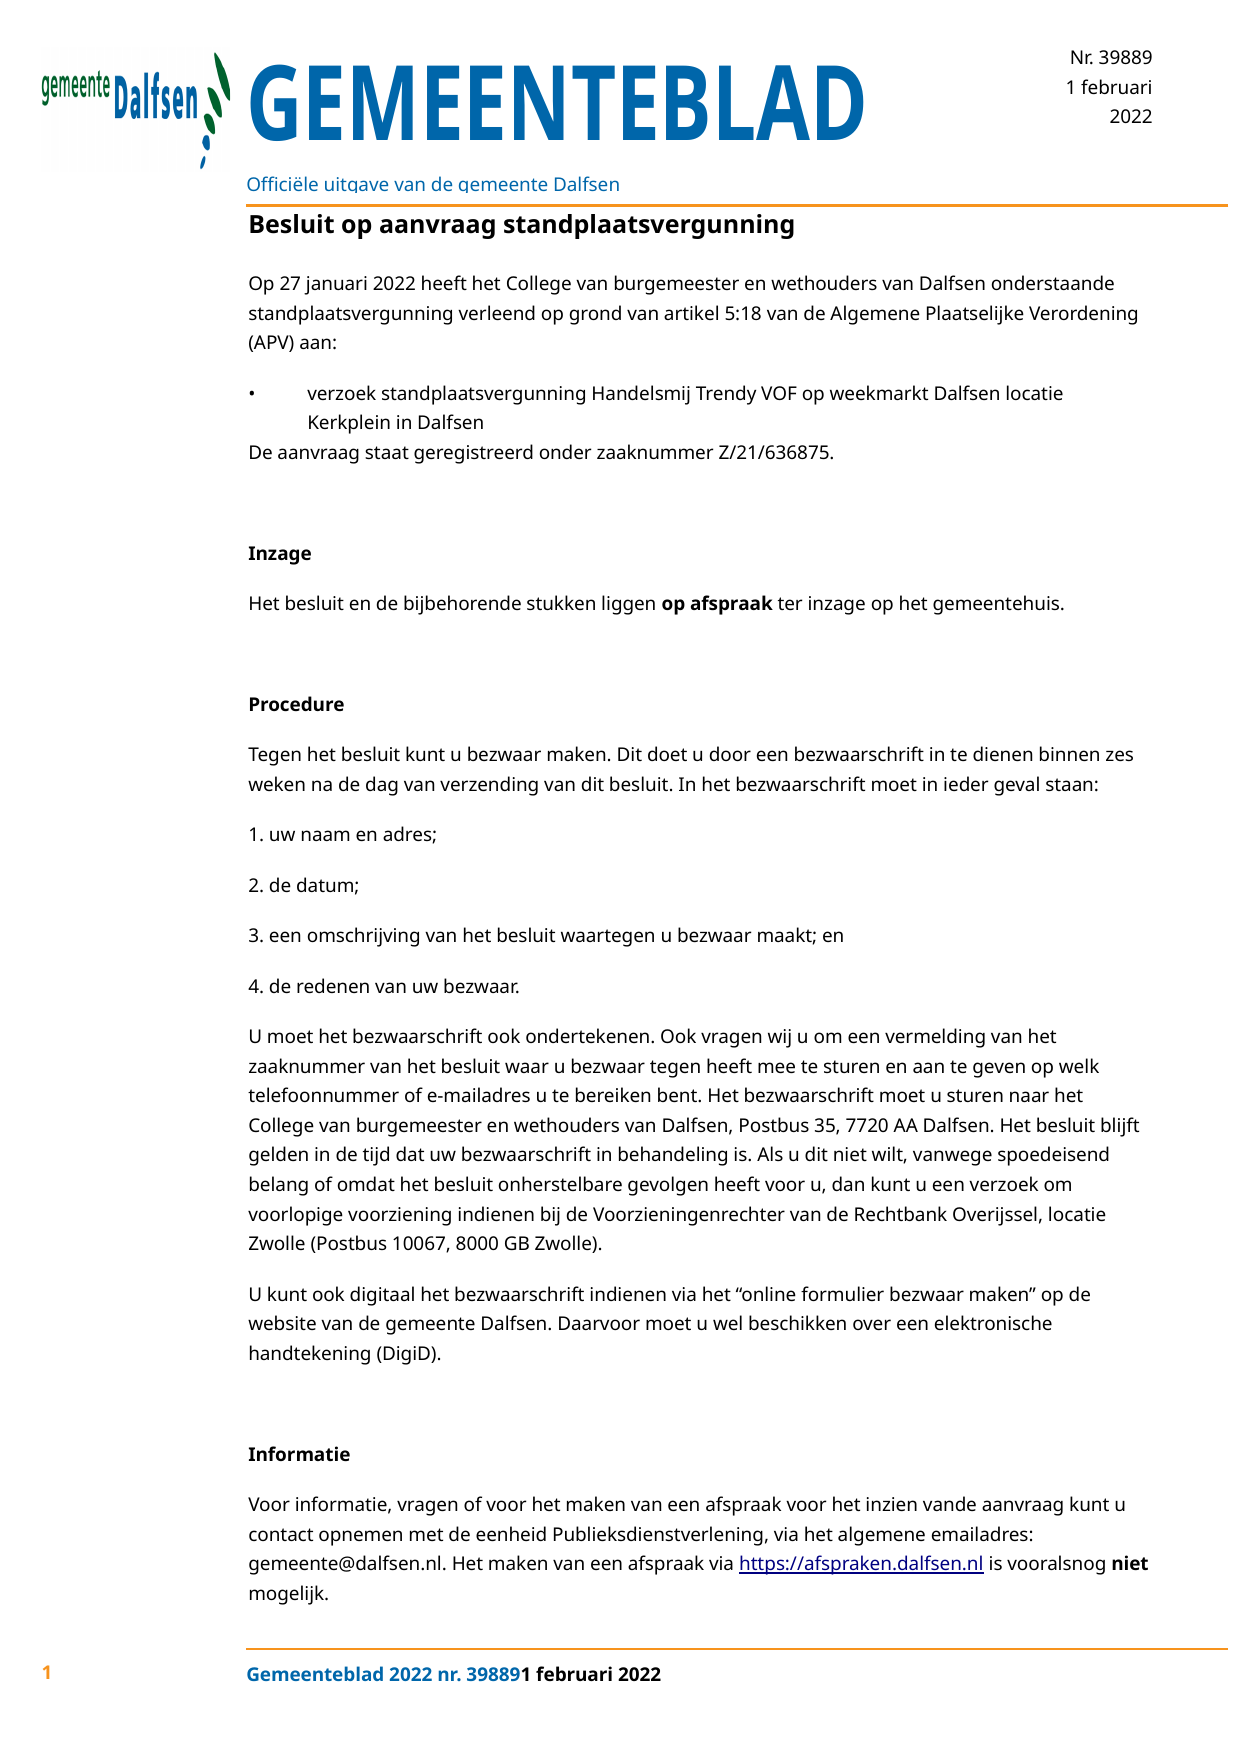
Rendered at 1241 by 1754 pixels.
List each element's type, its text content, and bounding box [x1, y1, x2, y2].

text Het besluit en de bijbehorende stukken liggen op afspraak ter inzage op het gemeentehuis. [248, 590, 1152, 616]
text Tegen het besluit kunt u bezwaar maken. Dit doet u door een bezwaarschrift in te dienen binnen zes weken na de dag van verzending van dit besluit. In het bezwaarschrift moet in ieder geval staan: [248, 742, 1152, 797]
text Voor informatie, vragen of voor het maken van een afspraak voor het inzien vande aanvraag kunt u contact opnemen met de eenheid Publieksdienstverlening, via het algemene emailadres: gemeente@dalfsen.nl. Het maken van een afspraak via https://afspraken.dalfsen.nl is vooralsnog niet mogelijk. [248, 1491, 1152, 1606]
text 4. de redenen van uw bezwaar. [248, 973, 1152, 998]
text U moet het bezwaarschrift ook ondertekenen. Ook vragen wij u om een vermelding van het zaaknummer van het besluit waar u bezwaar tegen heeft mee te sturen en aan te geven op welk telefoonnummer of e-mailadres u te bereiken bent. Het bezwaarschrift moet u sturen naar het College van burgemeester en wethouders van Dalfsen, Postbus 35, 7720 AA Dalfsen. Het besluit blijft gelden in de tijd dat uw bezwaarschrift in behandeling is. Als u dit niet wilt, vanwege spoedeisend belang of omdat het besluit onherstelbare gevolgen heeft voor u, dan kunt u een verzoek om voorlopige voorziening indienen bij de Voorzieningenrechter van de Rechtbank Overijssel, locatie Zwolle (Postbus 10067, 8000 GB Zwolle). [248, 1023, 1152, 1256]
text 1. uw naam en adres; [248, 822, 1152, 847]
text Procedure [248, 691, 1152, 717]
text Op 27 januari 2022 heeft het College van burgemeester en wethouders van Dalfsen onderstaande standplaatsvergunning verleend op grond van artikel 5:18 van de Algemene Plaatselijke Verordening (APV) aan: [248, 270, 1152, 355]
text Inzage [248, 540, 1152, 566]
list verzoek standplaatsvergunning Handelsmij Trendy VOF op weekmarkt Dalfsen locatie Kerkplein in Dalfsen [248, 380, 1152, 435]
picture [41, 47, 231, 172]
text Besluit op aanvraag standplaatsvergunning [248, 207, 1152, 241]
text 2. de datum; [248, 872, 1152, 898]
text De aanvraag staat geregistreerd onder zaaknummer Z/21/636875. [248, 439, 1152, 465]
text Informatie [248, 1441, 1152, 1466]
text 3. een omschrijving van het besluit waartegen u bezwaar maakt; en [248, 922, 1152, 948]
text U kunt ook digitaal het bezwaarschrift indienen via het “online formulier bezwaar maken” op de website van de gemeente Dalfsen. Daarvoor moet u wel beschikken over een elektronische handtekening (DigiD). [248, 1281, 1152, 1366]
